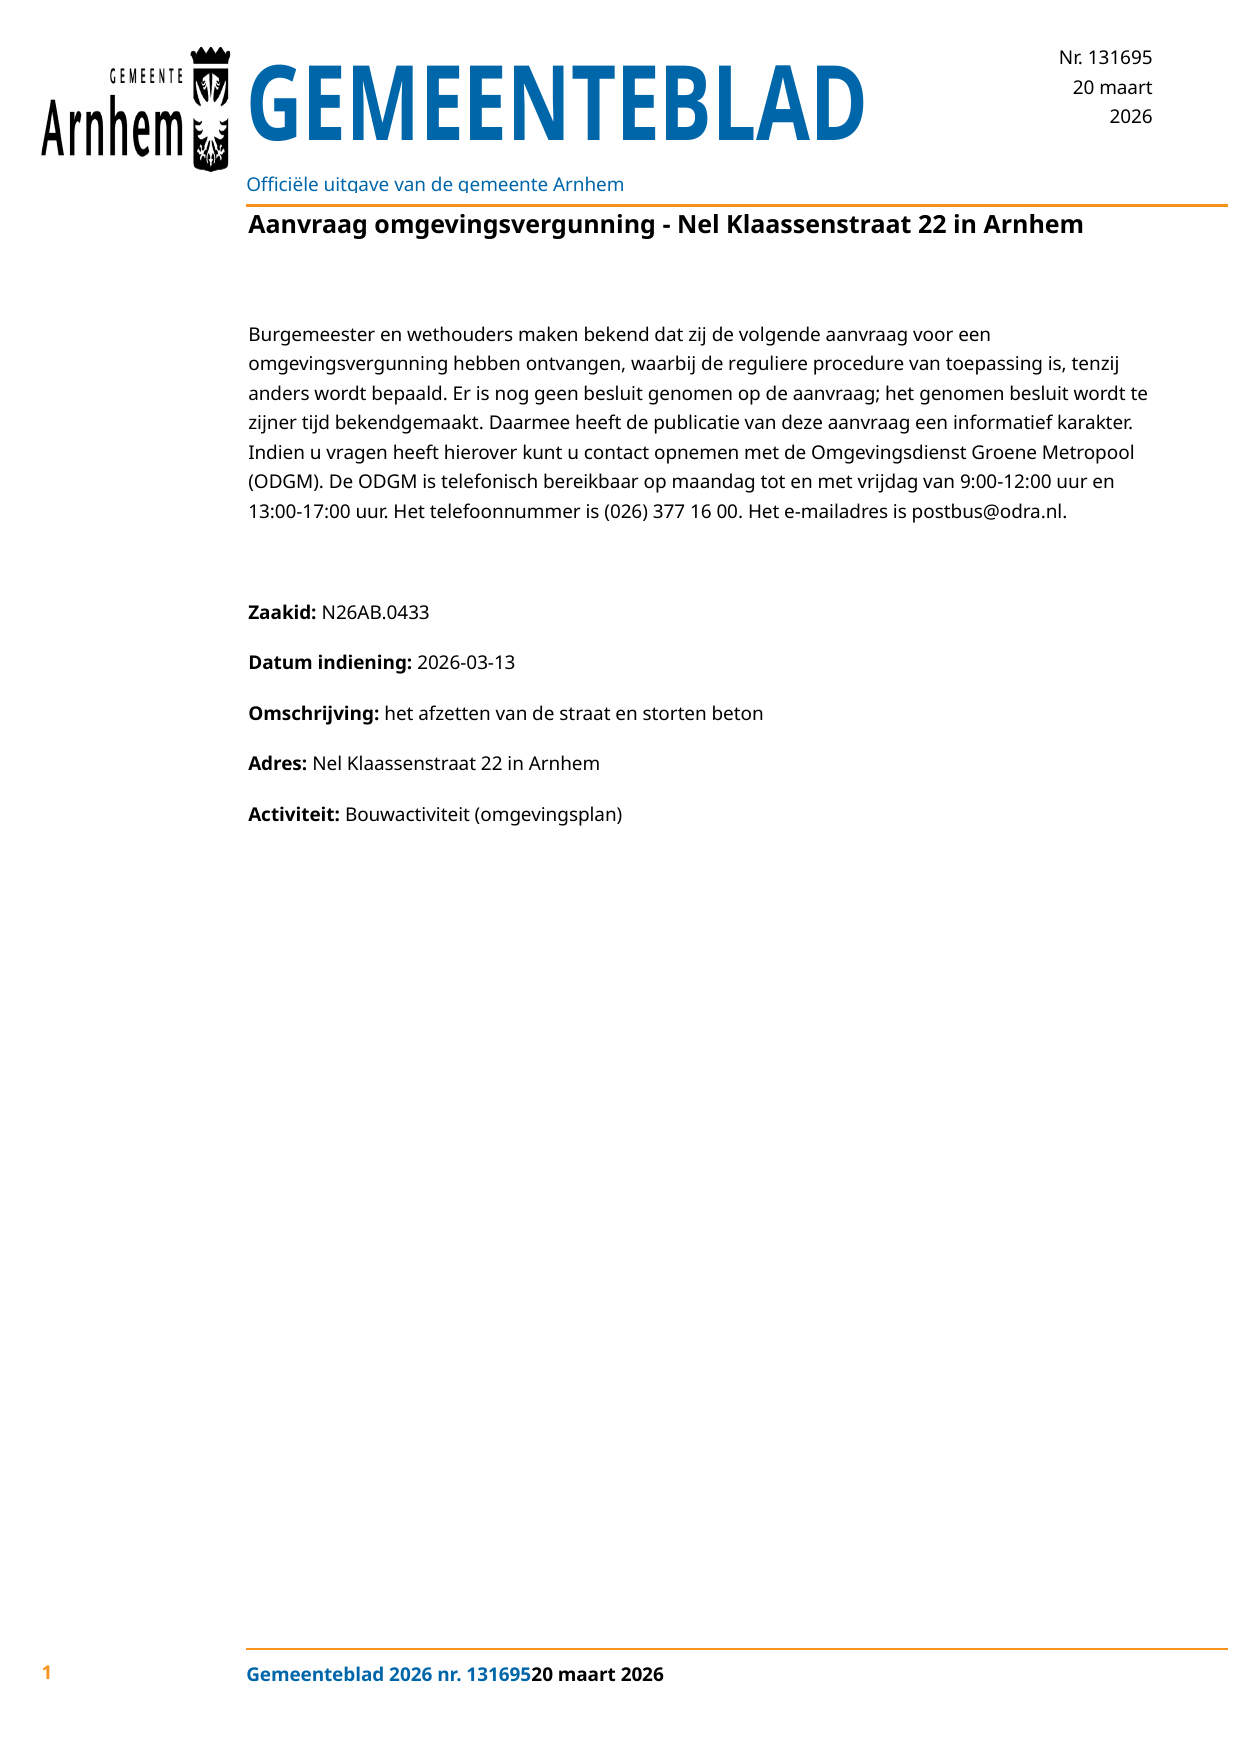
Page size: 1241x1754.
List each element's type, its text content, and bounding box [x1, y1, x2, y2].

text Adres: Nel Klaassenstraat 22 in Arnhem [248, 750, 1152, 776]
text Datum indiening: 2026-03-13 [248, 649, 1152, 675]
text Burgemeester en wethouders maken bekend dat zij de volgende aanvraag voor een omgevingsvergunning hebben ontvangen, waarbij de reguliere procedure van toepassing is, tenzij anders wordt bepaald. Er is nog geen besluit genomen op de aanvraag; het genomen besluit wordt te zijner tijd bekendgemaakt. Daarmee heeft de publicatie van deze aanvraag een informatief karakter. Indien u vragen heeft hierover kunt u contact opnemen met de Omgevingsdienst Groene Metropool (ODGM). De ODGM is telefonisch bereikbaar op maandag tot en met vrijdag van 9:00-12:00 uur en 13:00-17:00 uur. Het telefoonnummer is (026) 377 16 00. Het e-mailadres is postbus@odra.nl. [248, 321, 1152, 524]
text Omschrijving: het afzetten van de straat en storten beton [248, 700, 1152, 726]
text Aanvraag omgevingsvergunning - Nel Klaassenstraat 22 in Arnhem [248, 207, 1152, 241]
text Activiteit: Bouwactiviteit (omgevingsplan) [248, 801, 1152, 826]
text Zaakid: N26AB.0433 [248, 599, 1152, 625]
picture [41, 47, 231, 172]
